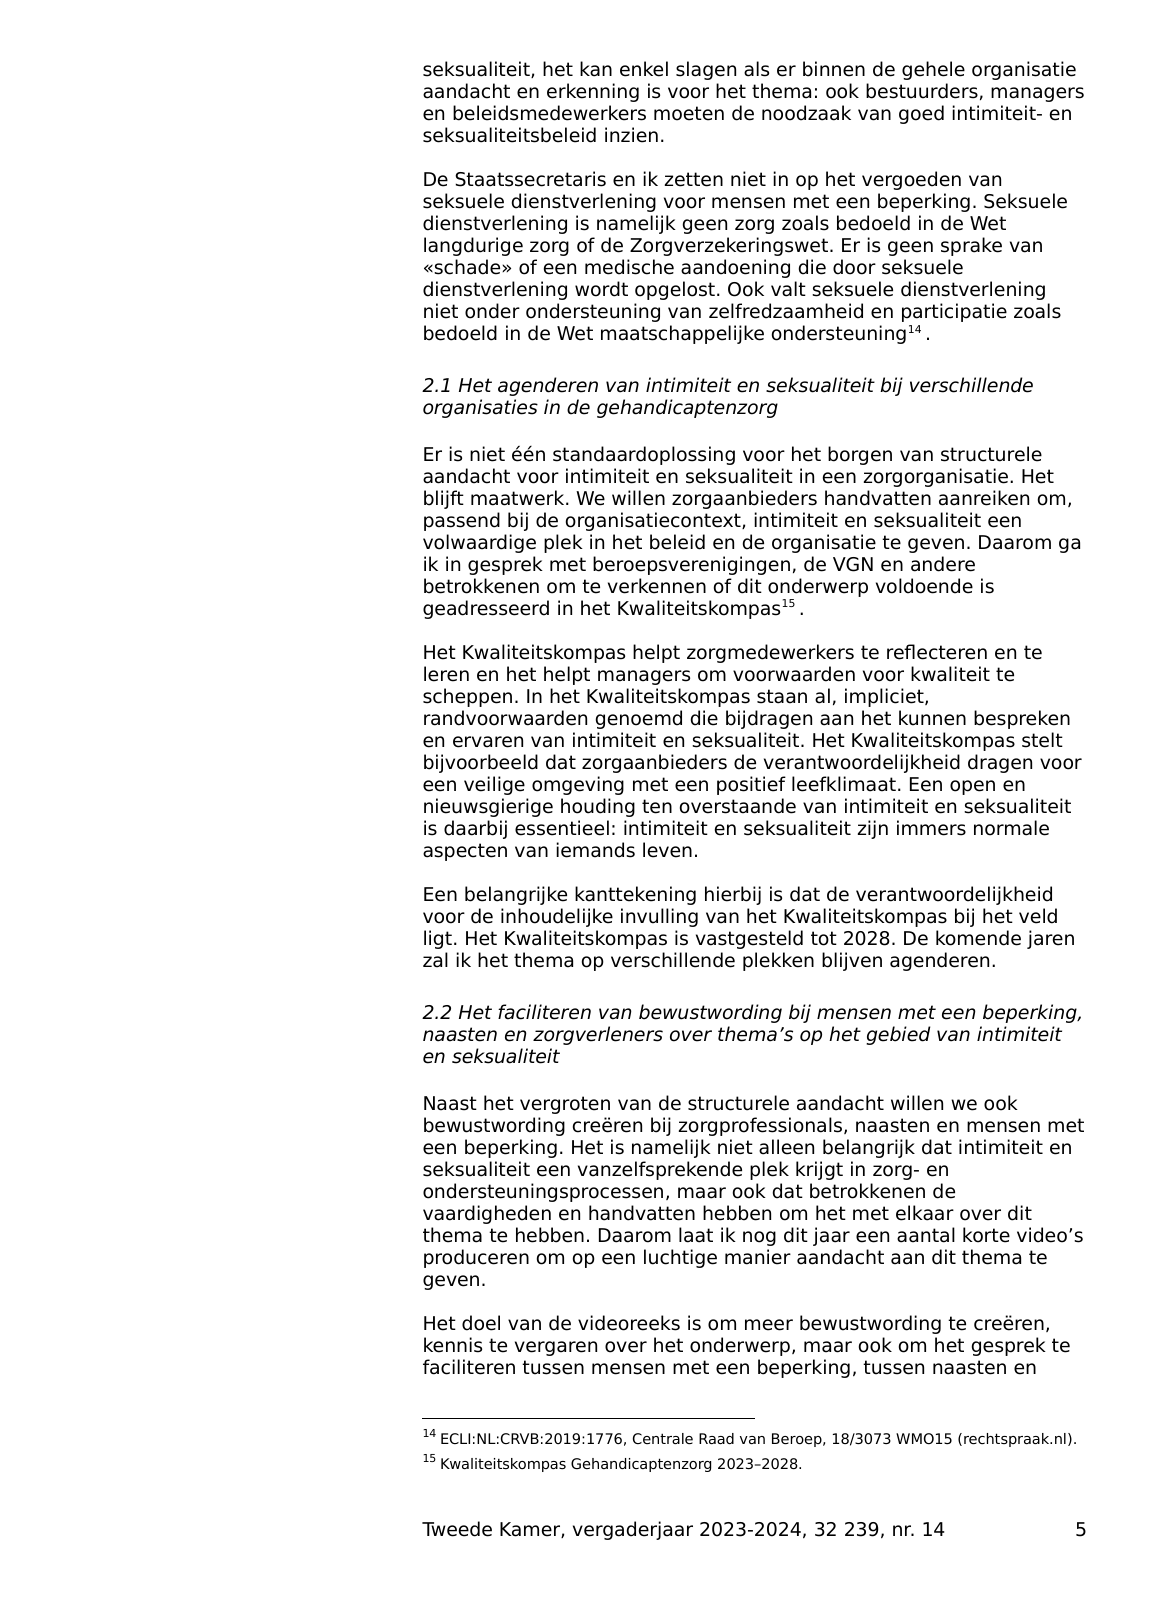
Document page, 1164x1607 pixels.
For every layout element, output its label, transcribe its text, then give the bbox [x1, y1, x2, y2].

text Het Kwaliteitskompas helpt zorgmedewerkers te reflecteren en te leren en het helpt managers om voorwaarden voor kwaliteit te scheppen. In het Kwaliteitskompas staan al, impliciet, randvoorwaarden genoemd die bijdragen aan het kunnen bespreken en ervaren van intimiteit en seksualiteit. Het Kwaliteitskompas stelt bijvoorbeeld dat zorgaanbieders de verantwoordelijkheid dragen voor een veilige omgeving met een positief leefklimaat. Een open en nieuwsgierige houding ten overstaande van intimiteit en seksualiteit is daarbij essentieel: intimiteit en seksualiteit zijn immers normale aspecten van iemands leven. [422, 642, 1087, 862]
text Het doel van de videoreeks is om meer bewustwording te creëren, kennis te vergaren over het onderwerp, maar ook om het gesprek te faciliteren tussen mensen met een beperking, tussen naasten en [422, 1313, 1087, 1379]
text De Staatssecretaris en ik zetten niet in op het vergoeden van seksuele dienstverlening voor mensen met een beperking. Seksuele dienstverlening is namelijk geen zorg zoals bedoeld in de Wet langdurige zorg of de Zorgverzekeringswet. Er is geen sprake van «schade» of een medische aandoening die door seksuele dienstverlening wordt opgelost. Ook valt seksuele dienstverlening niet onder ondersteuning van zelfredzaamheid en participatie zoals bedoeld in de Wet maatschappelijke ondersteuning. [422, 169, 1087, 345]
text Een belangrijke kanttekening hierbij is dat de verantwoordelijkheid voor de inhoudelijke invulling van het Kwaliteitskompas bij het veld ligt. Het Kwaliteitskompas is vastgesteld tot 2028. De komende jaren zal ik het thema op verschillende plekken blijven agenderen. [422, 884, 1087, 972]
text Er is niet één standaardoplossing voor het borgen van structurele aandacht voor intimiteit en seksualiteit in een zorgorganisatie. Het blijft maatwerk. We willen zorgaanbieders handvatten aanreiken om, passend bij de organisatiecontext, intimiteit en seksualiteit een volwaardige plek in het beleid en de organisatie te geven. Daarom ga ik in gesprek met beroepsverenigingen, de VGN en andere betrokkenen om te verkennen of dit onderwerp voldoende is geadresseerd in het Kwaliteitskompas. [422, 444, 1087, 620]
text Naast het vergroten van de structurele aandacht willen we ook bewustwording creëren bij zorgprofessionals, naasten en mensen met een beperking. Het is namelijk niet alleen belangrijk dat intimiteit en seksualiteit een vanzelfsprekende plek krijgt in zorg- en ondersteuningsprocessen, maar ook dat betrokkenen de vaardigheden en handvatten hebben om het met elkaar over dit thema te hebben. Daarom laat ik nog dit jaar een aantal korte video’s produceren om op een luchtige manier aandacht aan dit thema te geven. [422, 1093, 1087, 1291]
text seksualiteit, het kan enkel slagen als er binnen de gehele organisatie aandacht en erkenning is voor het thema: ook bestuurders, managers en beleidsmedewerkers moeten de noodzaak van goed intimiteit- en seksualiteitsbeleid inzien. [422, 59, 1087, 147]
subtitle 2.2 Het faciliteren van bewustwording bij mensen met een beperking, naasten en zorgverleners over thema’s op het gebied van intimiteit en seksualiteit [422, 1002, 1087, 1068]
text ECLI:NL:CRVB:2019:1776, Centrale Raad van Beroep, 18/3073 WMO15 (rechtspraak.nl). [422, 1427, 1087, 1449]
subtitle 2.1 Het agenderen van intimiteit en seksualiteit bij verschillende organisaties in de gehandicaptenzorg [422, 375, 1087, 419]
text Kwaliteitskompas Gehandicaptenzorg 2023–2028. [422, 1452, 1087, 1474]
